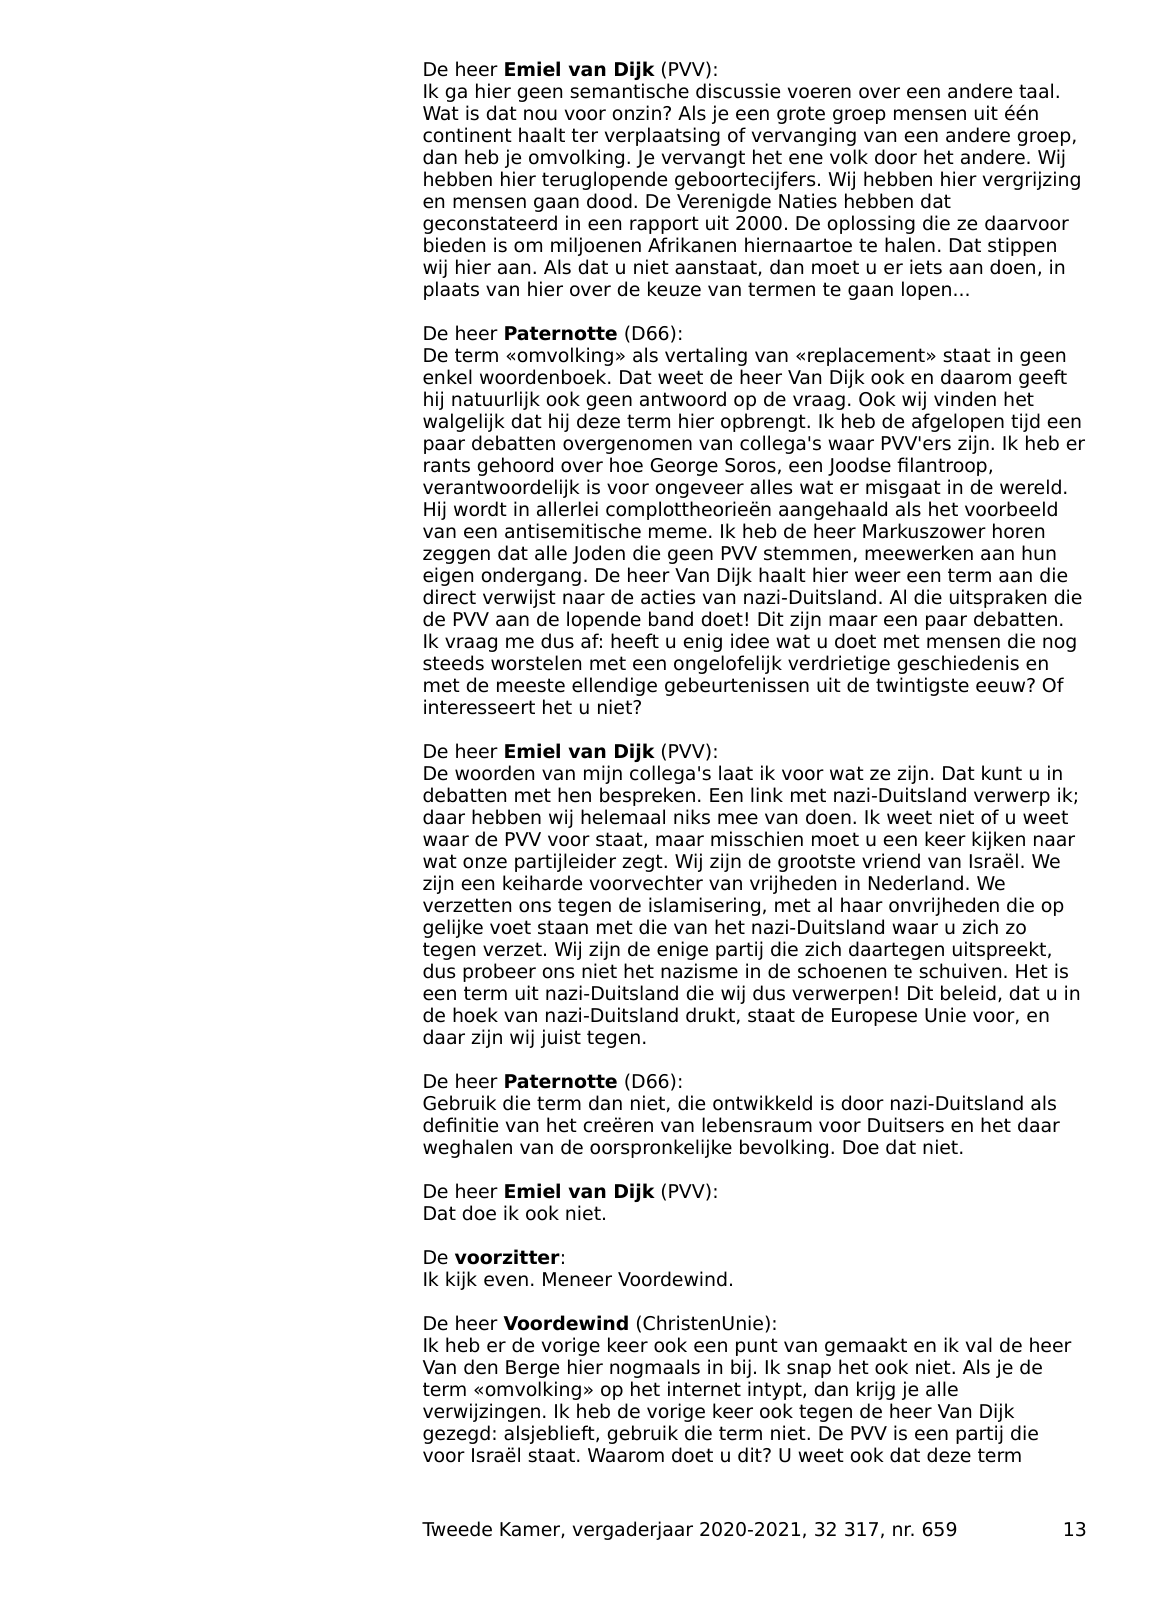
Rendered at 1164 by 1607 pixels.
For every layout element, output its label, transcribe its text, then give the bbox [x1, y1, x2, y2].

text Gebruik die term dan niet, die ontwikkeld is door nazi-Duitsland als definitie van het creëren van lebensraum voor Duitsers en het daar weghalen van de oorspronkelijke bevolking. Doe dat niet. [422, 1093, 1087, 1159]
text De heer Paternotte (D66): [422, 323, 1087, 345]
text De woorden van mijn collega's laat ik voor wat ze zijn. Dat kunt u in debatten met hen bespreken. Een link met nazi-Duitsland verwerp ik; daar hebben wij helemaal niks mee van doen. Ik weet niet of u weet waar de PVV voor staat, maar misschien moet u een keer kijken naar wat onze partijleider zegt. Wij zijn de grootste vriend van Israël. We zijn een keiharde voorvechter van vrijheden in Nederland. We verzetten ons tegen de islamisering, met al haar onvrijheden die op gelijke voet staan met die van het nazi-Duitsland waar u zich zo tegen verzet. Wij zijn de enige partij die zich daartegen uitspreekt, dus probeer ons niet het nazisme in de schoenen te schuiven. Het is een term uit nazi-Duitsland die wij dus verwerpen! Dit beleid, dat u in de hoek van nazi-Duitsland drukt, staat de Europese Unie voor, en daar zijn wij juist tegen. [422, 763, 1087, 1048]
text De heer Emiel van Dijk (PVV): [422, 741, 1087, 763]
text De voorzitter: [422, 1247, 1087, 1269]
text De heer Emiel van Dijk (PVV): [422, 1181, 1087, 1203]
text De heer Paternotte (D66): [422, 1071, 1087, 1093]
text Ik heb er de vorige keer ook een punt van gemaakt en ik val de heer Van den Berge hier nogmaals in bij. Ik snap het ook niet. Als je de term «omvolking» op het internet intypt, dan krijg je alle verwijzingen. Ik heb de vorige keer ook tegen de heer Van Dijk gezegd: alsjeblieft, gebruik die term niet. De PVV is een partij die voor Israël staat. Waarom doet u dit? U weet ook dat deze term [422, 1335, 1087, 1467]
text De heer Emiel van Dijk (PVV): [422, 59, 1087, 81]
text Ik ga hier geen semantische discussie voeren over een andere taal. Wat is dat nou voor onzin? Als je een grote groep mensen uit één continent haalt ter verplaatsing of vervanging van een andere groep, dan heb je omvolking. Je vervangt het ene volk door het andere. Wij hebben hier teruglopende geboortecijfers. Wij hebben hier vergrijzing en mensen gaan dood. De Verenigde Naties hebben dat geconstateerd in een rapport uit 2000. De oplossing die ze daarvoor bieden is om miljoenen Afrikanen hiernaartoe te halen. Dat stippen wij hier aan. Als dat u niet aanstaat, dan moet u er iets aan doen, in plaats van hier over de keuze van termen te gaan lopen... [422, 81, 1087, 301]
text De term «omvolking» als vertaling van «replacement» staat in geen enkel woordenboek. Dat weet de heer Van Dijk ook en daarom geeft hij natuurlijk ook geen antwoord op de vraag. Ook wij vinden het walgelijk dat hij deze term hier opbrengt. Ik heb de afgelopen tijd een paar debatten overgenomen van collega's waar PVV'ers zijn. Ik heb er rants gehoord over hoe George Soros, een Joodse filantroop, verantwoordelijk is voor ongeveer alles wat er misgaat in de wereld. Hij wordt in allerlei complottheorieën aangehaald als het voorbeeld van een antisemitische meme. Ik heb de heer Markuszower horen zeggen dat alle Joden die geen PVV stemmen, meewerken aan hun eigen ondergang. De heer Van Dijk haalt hier weer een term aan die direct verwijst naar de acties van nazi-Duitsland. Al die uitspraken die de PVV aan de lopende band doet! Dit zijn maar een paar debatten. Ik vraag me dus af: heeft u enig idee wat u doet met mensen die nog steeds worstelen met een ongelofelijk verdrietige geschiedenis en met de meeste ellendige gebeurtenissen uit de twintigste eeuw? Of interesseert het u niet? [422, 345, 1087, 719]
text De heer Voordewind (ChristenUnie): [422, 1313, 1087, 1335]
text Dat doe ik ook niet. [422, 1203, 1087, 1225]
text Ik kijk even. Meneer Voordewind. [422, 1269, 1087, 1291]
